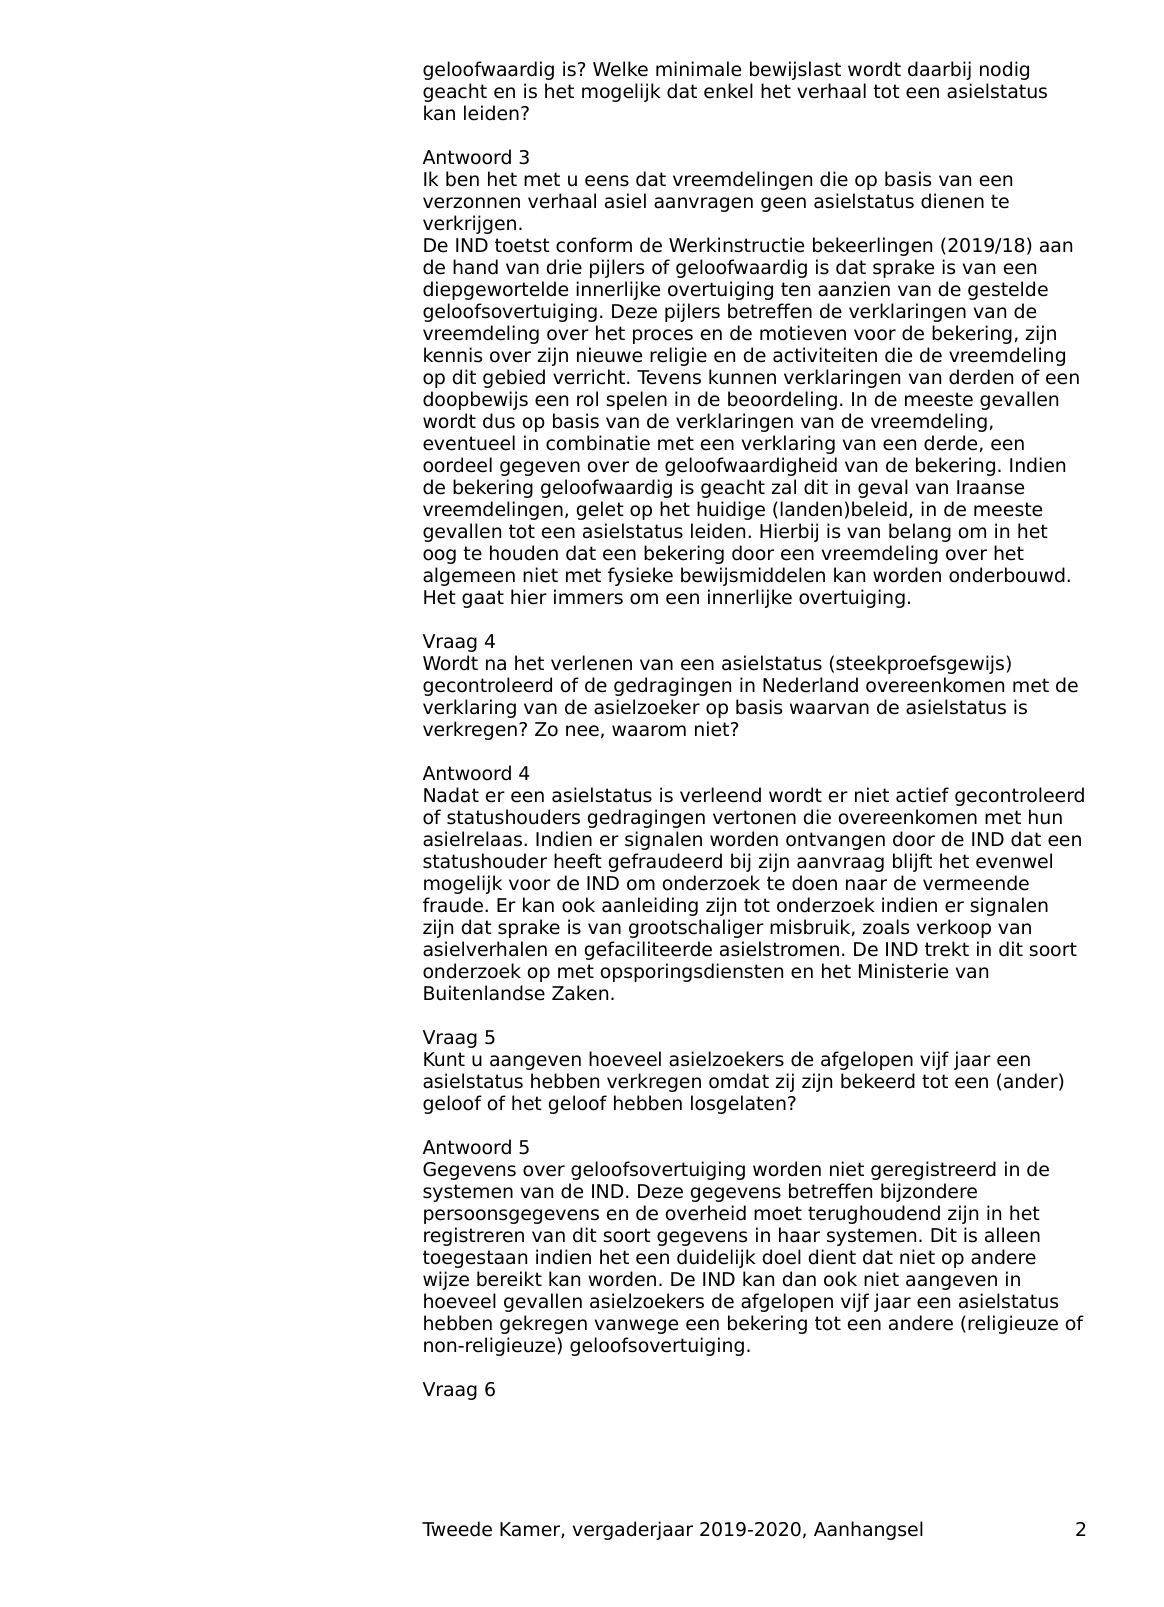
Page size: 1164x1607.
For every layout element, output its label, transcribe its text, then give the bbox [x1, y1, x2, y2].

text geloofwaardig is? Welke minimale bewijslast wordt daarbij nodig geacht en is het mogelijk dat enkel het verhaal tot een asielstatus kan leiden? [422, 59, 1087, 125]
text Antwoord 5 [422, 1137, 1087, 1159]
text Nadat er een asielstatus is verleend wordt er niet actief gecontroleerd of statushouders gedragingen vertonen die overeenkomen met hun asielrelaas. Indien er signalen worden ontvangen door de IND dat een statushouder heeft gefraudeerd bij zijn aanvraag blijft het evenwel mogelijk voor de IND om onderzoek te doen naar de vermeende fraude. Er kan ook aanleiding zijn tot onderzoek indien er signalen zijn dat sprake is van grootschaliger misbruik, zoals verkoop van asielverhalen en gefaciliteerde asielstromen. De IND trekt in dit soort onderzoek op met opsporingsdiensten en het Ministerie van Buitenlandse Zaken. [422, 785, 1087, 1005]
text Antwoord 3 [422, 147, 1087, 169]
text Gegevens over geloofsovertuiging worden niet geregistreerd in de systemen van de IND. Deze gegevens betreffen bijzondere persoonsgegevens en de overheid moet terughoudend zijn in het registreren van dit soort gegevens in haar systemen. Dit is alleen toegestaan indien het een duidelijk doel dient dat niet op andere wijze bereikt kan worden. De IND kan dan ook niet aangeven in hoeveel gevallen asielzoekers de afgelopen vijf jaar een asielstatus hebben gekregen vanwege een bekering tot een andere (religieuze of non-religieuze) geloofsovertuiging. [422, 1159, 1087, 1357]
text Vraag 6 [422, 1379, 1087, 1401]
text Antwoord 4 [422, 763, 1087, 785]
text Kunt u aangeven hoeveel asielzoekers de afgelopen vijf jaar een asielstatus hebben verkregen omdat zij zijn bekeerd tot een (ander) geloof of het geloof hebben losgelaten? [422, 1049, 1087, 1115]
text De IND toetst conform de Werkinstructie bekeerlingen (2019/18) aan de hand van drie pijlers of geloofwaardig is dat sprake is van een diepgewortelde innerlijke overtuiging ten aanzien van de gestelde geloofsovertuiging. Deze pijlers betreffen de verklaringen van de vreemdeling over het proces en de motieven voor de bekering, zijn kennis over zijn nieuwe religie en de activiteiten die de vreemdeling op dit gebied verricht. Tevens kunnen verklaringen van derden of een doopbewijs een rol spelen in de beoordeling. In de meeste gevallen wordt dus op basis van de verklaringen van de vreemdeling, eventueel in combinatie met een verklaring van een derde, een oordeel gegeven over de geloofwaardigheid van de bekering. Indien de bekering geloofwaardig is geacht zal dit in geval van Iraanse vreemdelingen, gelet op het huidige (landen)beleid, in de meeste gevallen tot een asielstatus leiden. Hierbij is van belang om in het oog te houden dat een bekering door een vreemdeling over het algemeen niet met fysieke bewijsmiddelen kan worden onderbouwd. Het gaat hier immers om een innerlijke overtuiging. [422, 235, 1087, 609]
text Wordt na het verlenen van een asielstatus (steekproefsgewijs) gecontroleerd of de gedragingen in Nederland overeenkomen met de verklaring van de asielzoeker op basis waarvan de asielstatus is verkregen? Zo nee, waarom niet? [422, 653, 1087, 741]
text Vraag 5 [422, 1027, 1087, 1049]
text Vraag 4 [422, 631, 1087, 653]
text Ik ben het met u eens dat vreemdelingen die op basis van een verzonnen verhaal asiel aanvragen geen asielstatus dienen te verkrijgen. [422, 169, 1087, 235]
